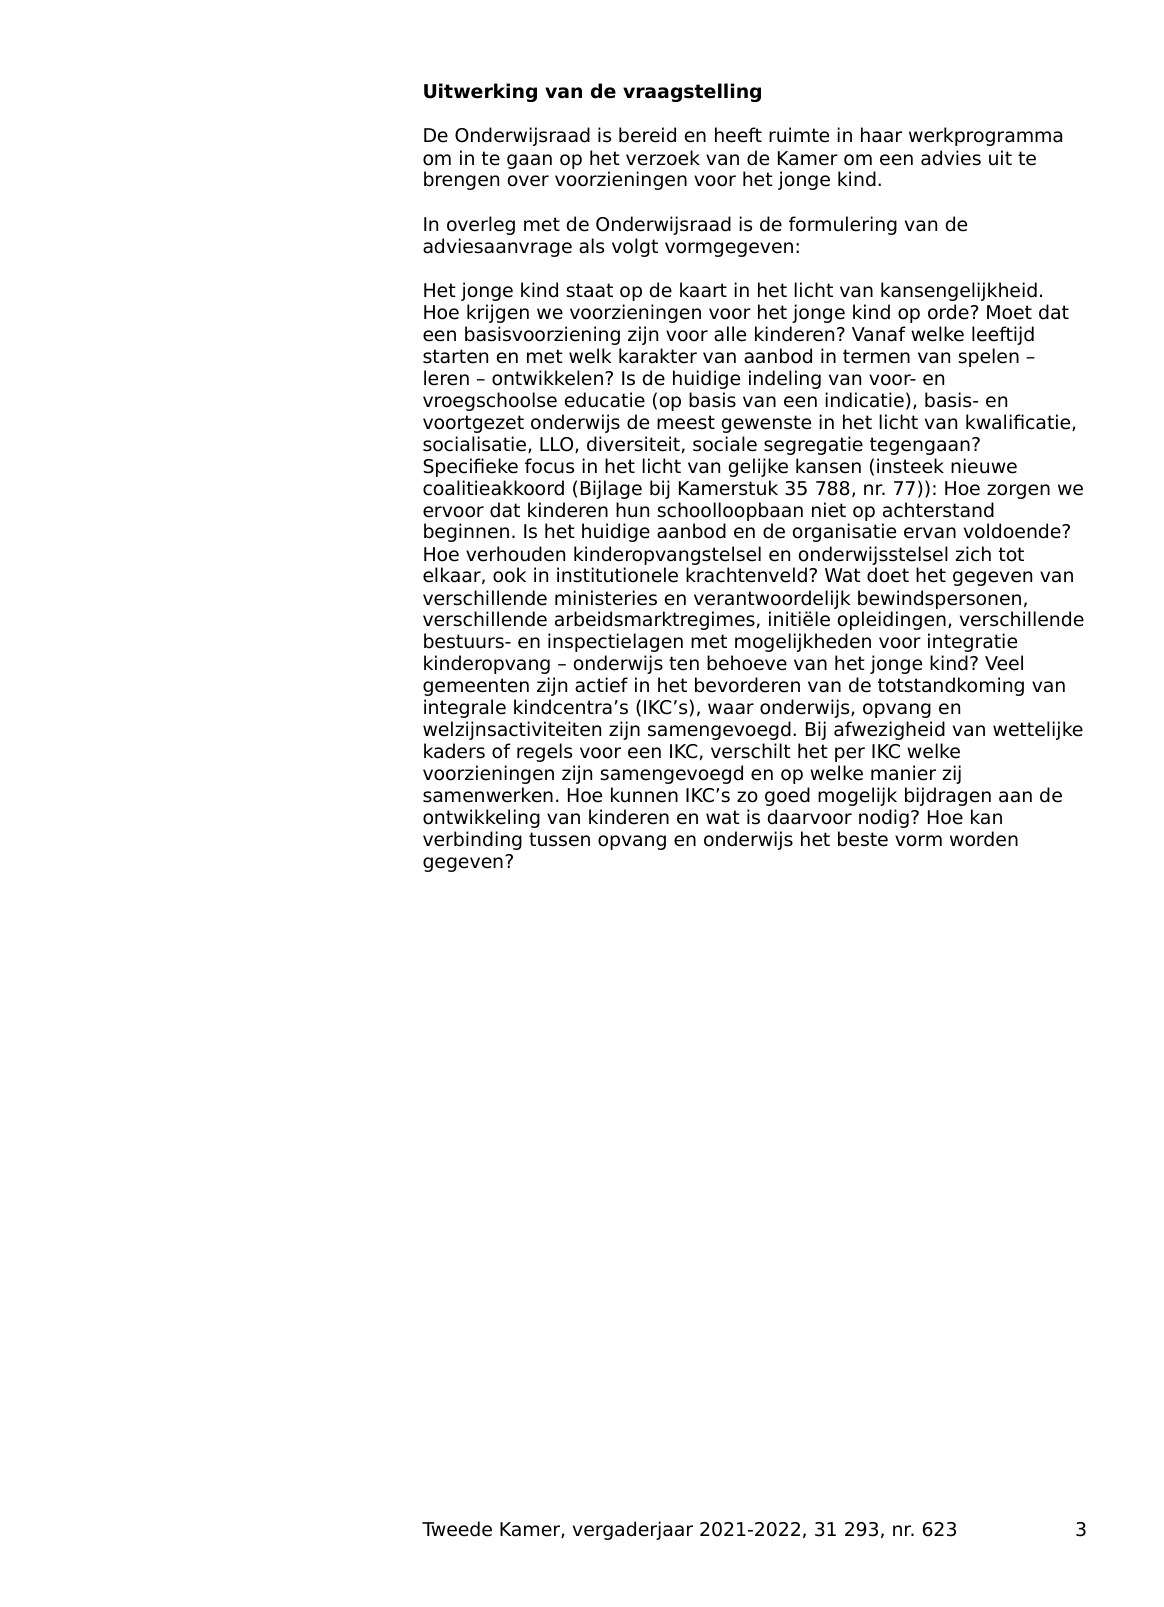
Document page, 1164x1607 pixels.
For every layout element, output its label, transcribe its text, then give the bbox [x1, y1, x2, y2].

text De Onderwijsraad is bereid en heeft ruimte in haar werkprogramma om in te gaan op het verzoek van de Kamer om een advies uit te brengen over voorzieningen voor het jonge kind. [422, 125, 1087, 191]
text Specifieke focus in het licht van gelijke kansen (insteek nieuwe coalitieakkoord (Bijlage bij Kamerstuk 35 788, nr. 77)): Hoe zorgen we ervoor dat kinderen hun schoolloopbaan niet op achterstand beginnen. Is het huidige aanbod en de organisatie ervan voldoende? Hoe verhouden kinderopvangstelsel en onderwijsstelsel zich tot elkaar, ook in institutionele krachtenveld? Wat doet het gegeven van verschillende ministeries en verantwoordelijk bewindspersonen, verschillende arbeidsmarktregimes, initiële opleidingen, verschillende bestuurs- en inspectielagen met mogelijkheden voor integratie kinderopvang – onderwijs ten behoeve van het jonge kind? Veel gemeenten zijn actief in het bevorderen van de totstandkoming van integrale kindcentra’s (IKC’s), waar onderwijs, opvang en welzijnsactiviteiten zijn samengevoegd. Bij afwezigheid van wettelijke kaders of regels voor een IKC, verschilt het per IKC welke voorzieningen zijn samengevoegd en op welke manier zij samenwerken. Hoe kunnen IKC’s zo goed mogelijk bijdragen aan de ontwikkeling van kinderen en wat is daarvoor nodig? Hoe kan verbinding tussen opvang en onderwijs het beste vorm worden gegeven? [422, 456, 1087, 873]
text In overleg met de Onderwijsraad is de formulering van de adviesaanvrage als volgt vormgegeven: [422, 213, 1087, 257]
text Het jonge kind staat op de kaart in het licht van kansengelijkheid. Hoe krijgen we voorzieningen voor het jonge kind op orde? Moet dat een basisvoorziening zijn voor alle kinderen? Vanaf welke leeftijd starten en met welk karakter van aanbod in termen van spelen – leren – ontwikkelen? Is de huidige indeling van voor- en vroegschoolse educatie (op basis van een indicatie), basis- en voortgezet onderwijs de meest gewenste in het licht van kwalificatie, socialisatie, LLO, diversiteit, sociale segregatie tegengaan? [422, 280, 1087, 456]
subtitle Uitwerking van de vraagstelling [422, 81, 1087, 103]
